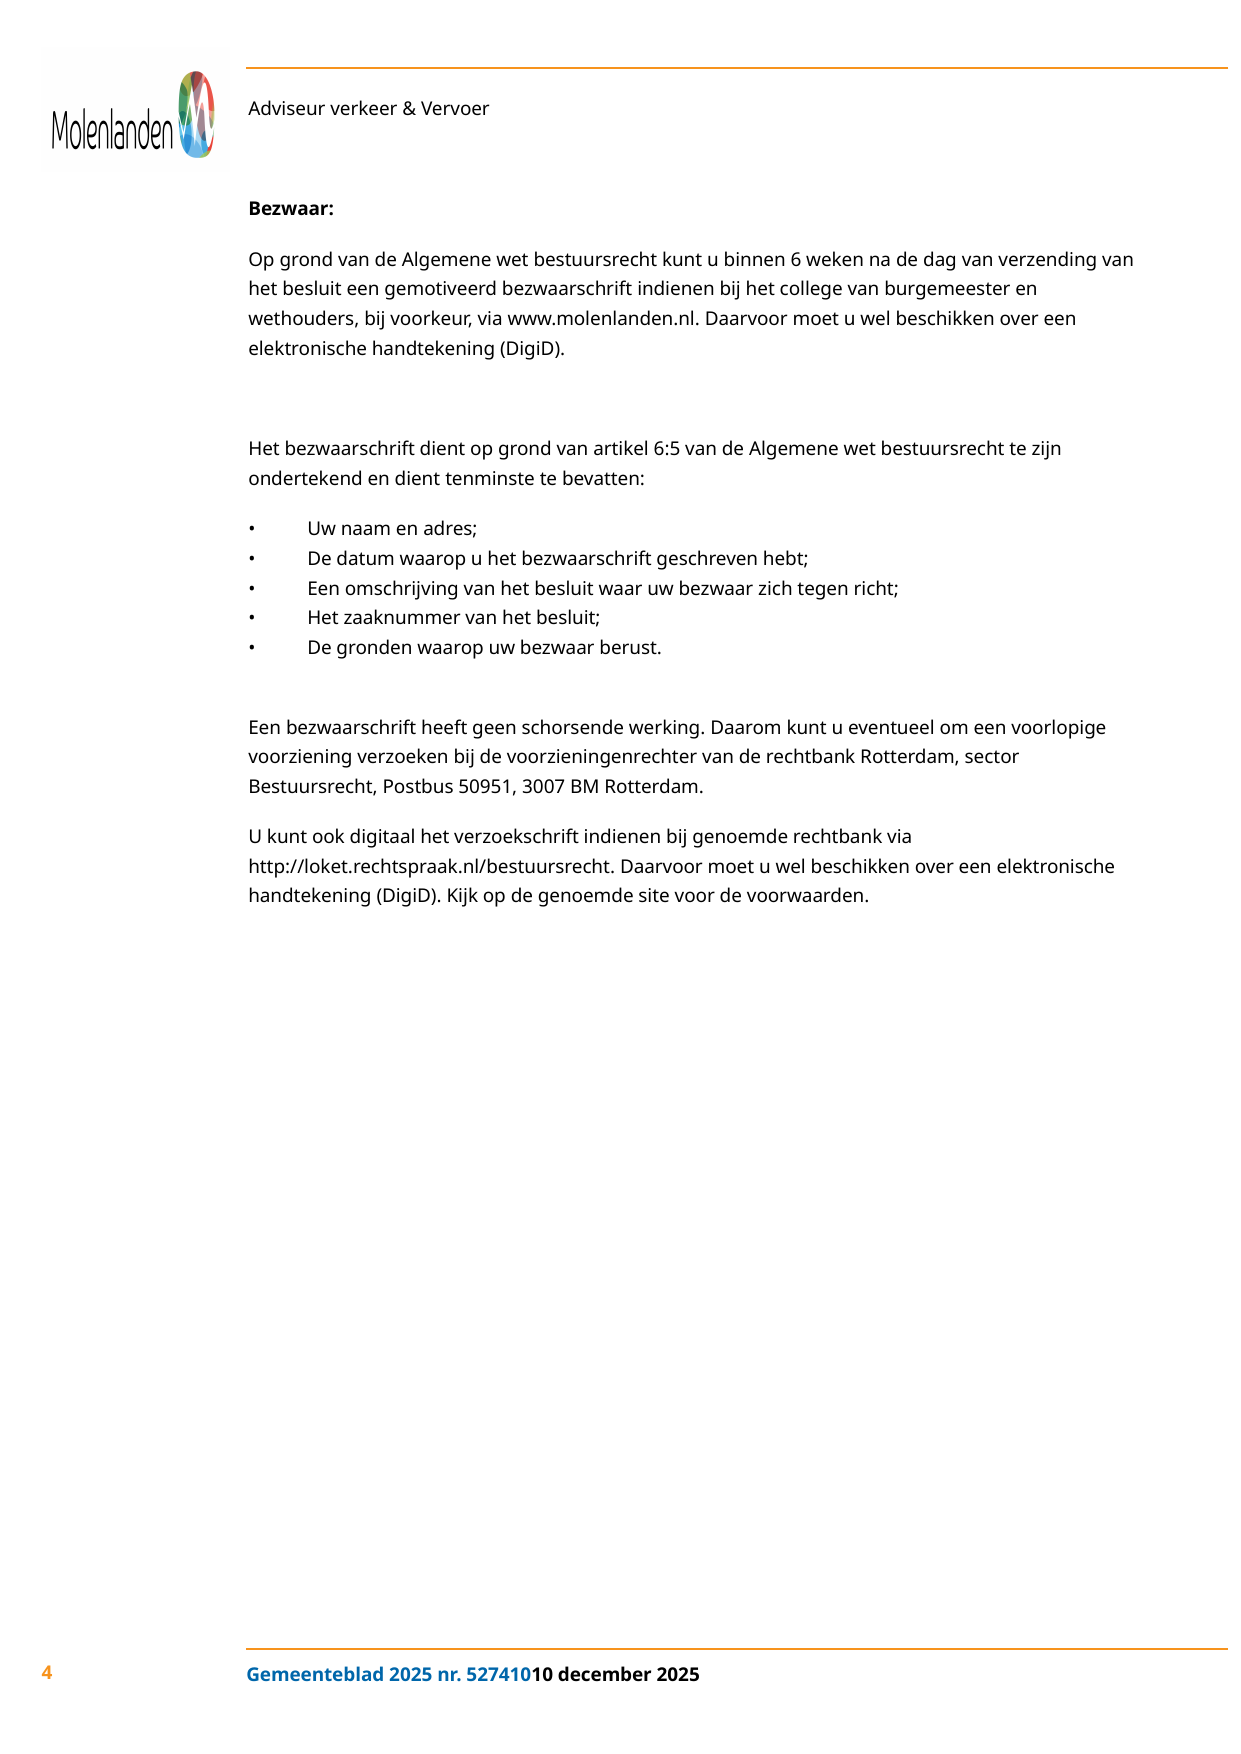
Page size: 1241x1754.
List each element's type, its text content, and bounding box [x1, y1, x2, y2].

list Het zaaknummer van het besluit; [248, 604, 1152, 630]
text Het bezwaarschrift dient op grond van artikel 6:5 van de Algemene wet bestuursrecht te zijn ondertekend en dient tenminste te bevatten: [248, 436, 1152, 491]
text Bezwaar: [248, 196, 1152, 221]
list Een omschrijving van het besluit waar uw bezwaar zich tegen richt; [248, 575, 1152, 601]
list Uw naam en adres; [248, 516, 1152, 541]
picture [41, 47, 231, 172]
text Op grond van de Algemene wet bestuursrecht kunt u binnen 6 weken na de dag van verzending van het besluit een gemotiveerd bezwaarschrift indienen bij het college van burgemeester en wethouders, bij voorkeur, via www.molenlanden.nl. Daarvoor moet u wel beschikken over een elektronische handtekening (DigiD). [248, 246, 1152, 361]
list De datum waarop u het bezwaarschrift geschreven hebt; [248, 545, 1152, 571]
text Adviseur verkeer & Vervoer [248, 95, 1152, 121]
list De gronden waarop uw bezwaar berust. [248, 634, 1152, 660]
text U kunt ook digitaal het verzoekschrift indienen bij genoemde rechtbank via http://loket.rechtspraak.nl/bestuursrecht. Daarvoor moet u wel beschikken over een elektronische handtekening (DigiD). Kijk op de genoemde site voor de voorwaarden. [248, 823, 1152, 908]
text Een bezwaarschrift heeft geen schorsende werking. Daarom kunt u eventueel om een voorlopige voorziening verzoeken bij de voorzieningenrechter van de rechtbank Rotterdam, sector Bestuursrecht, Postbus 50951, 3007 BM Rotterdam. [248, 714, 1152, 799]
